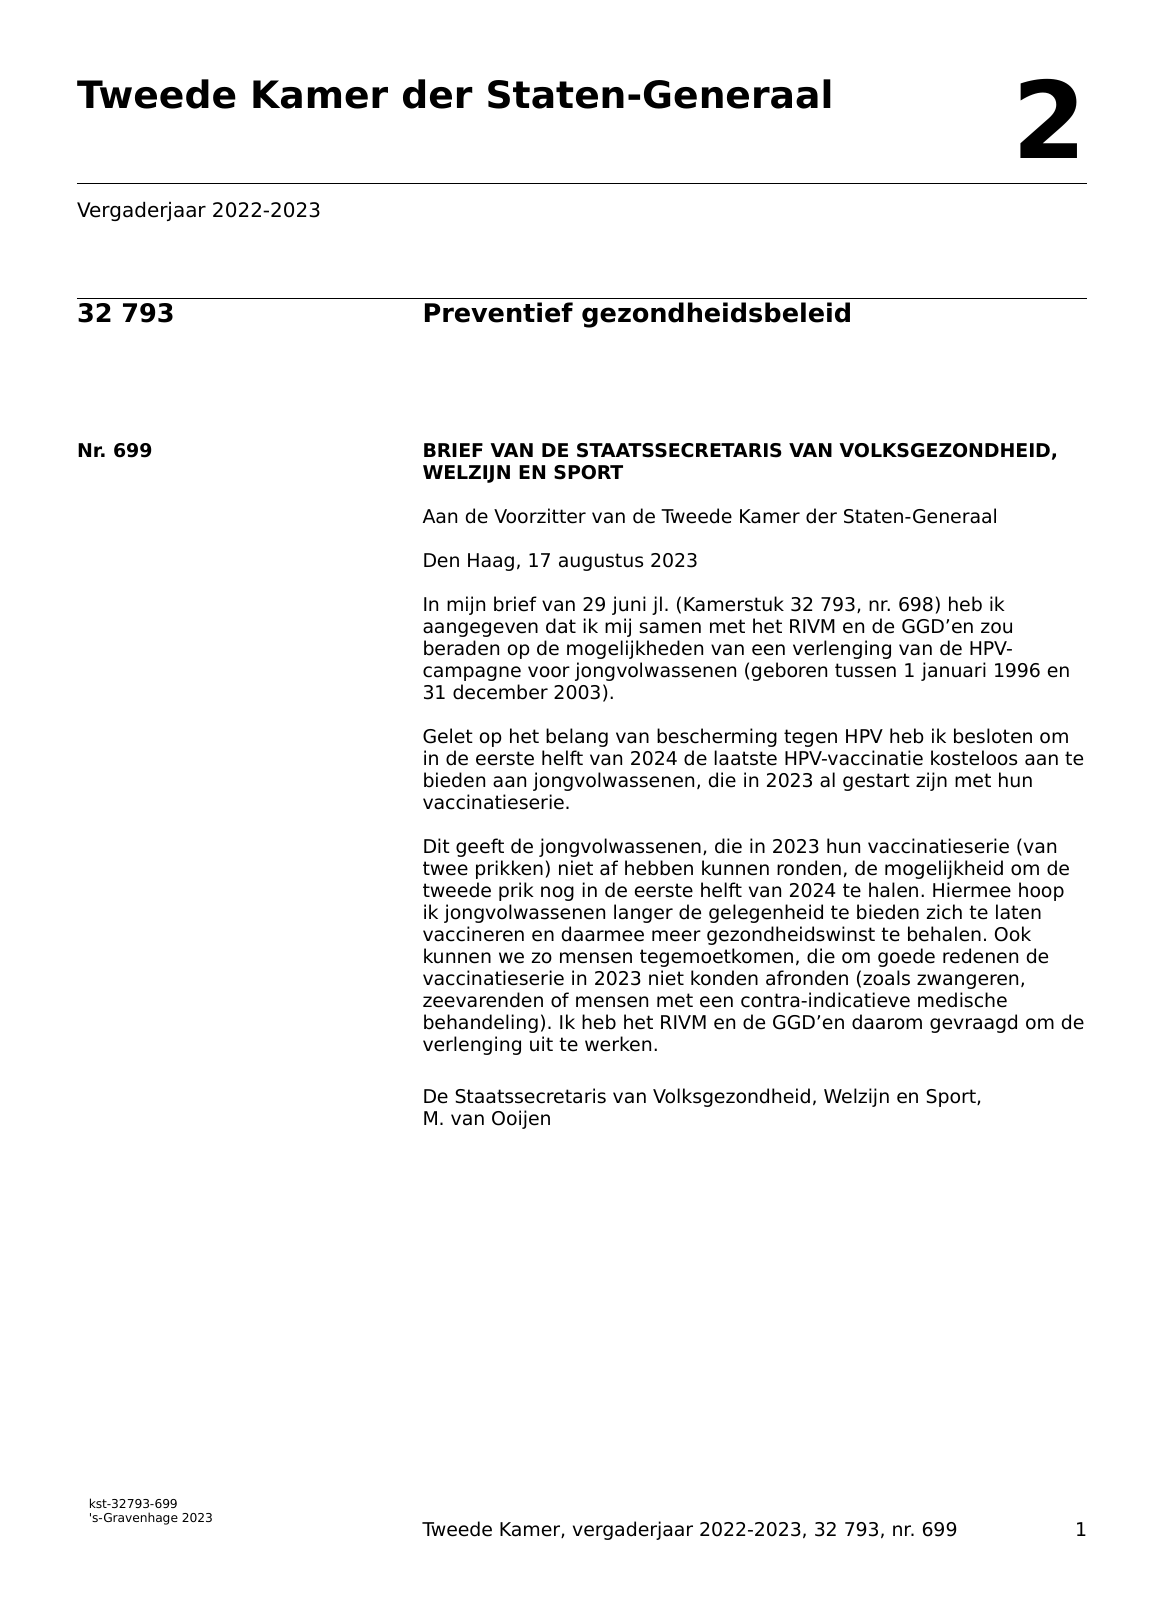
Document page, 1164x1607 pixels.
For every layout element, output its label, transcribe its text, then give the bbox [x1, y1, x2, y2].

text Den Haag, 17 augustus 2023 [422, 550, 1087, 572]
text In mijn brief van 29 juni jl. (Kamerstuk 32 793, nr. 698) heb ik aangegeven dat ik mij samen met het RIVM en de GGD’en zou beraden op de mogelijkheden van een verlenging van de HPV-campagne voor jongvolwassenen (geboren tussen 1 januari 1996 en 31 december 2003). [422, 594, 1087, 704]
table_cell Vergaderjaar 2022-2023 [77, 184, 1087, 298]
table_header Tweede Kamer der Staten-Generaal [77, 59, 886, 183]
text 's-Gravenhage 2023 [88, 1511, 323, 1525]
text Gelet op het belang van bescherming tegen HPV heb ik besloten om in de eerste helft van 2024 de laatste HPV-vaccinatie kosteloos aan te bieden aan jongvolwassenen, die in 2023 al gestart zijn met hun vaccinatieserie. [422, 726, 1087, 814]
table_header 2 [886, 59, 1087, 183]
subtitle Nr. 699 BRIEF VAN DE STAATSSECRETARIS VAN VOLKSGEZONDHEID, WELZIJN EN SPORT [77, 440, 1087, 484]
text Aan de Voorzitter van de Tweede Kamer der Staten-Generaal [422, 506, 1087, 528]
text Dit geeft de jongvolwassenen, die in 2023 hun vaccinatieserie (van twee prikken) niet af hebben kunnen ronden, de mogelijkheid om de tweede prik nog in de eerste helft van 2024 te halen. Hiermee hoop ik jongvolwassenen langer de gelegenheid te bieden zich te laten vaccineren en daarmee meer gezondheidswinst te behalen. Ook kunnen we zo mensen tegemoetkomen, die om goede redenen de vaccinatieserie in 2023 niet konden afronden (zoals zwangeren, zeevarenden of mensen met een contra-indicatieve medische behandeling). Ik heb het RIVM en de GGD’en daarom gevraagd om de verlenging uit te werken. [422, 836, 1087, 1056]
text kst-32793-699 [88, 1497, 323, 1511]
text De Staatssecretaris van Volksgezondheid, Welzijn en Sport, M. van Ooijen [422, 1086, 1087, 1130]
subtitle 32 793 Preventief gezondheidsbeleid [77, 299, 1087, 329]
